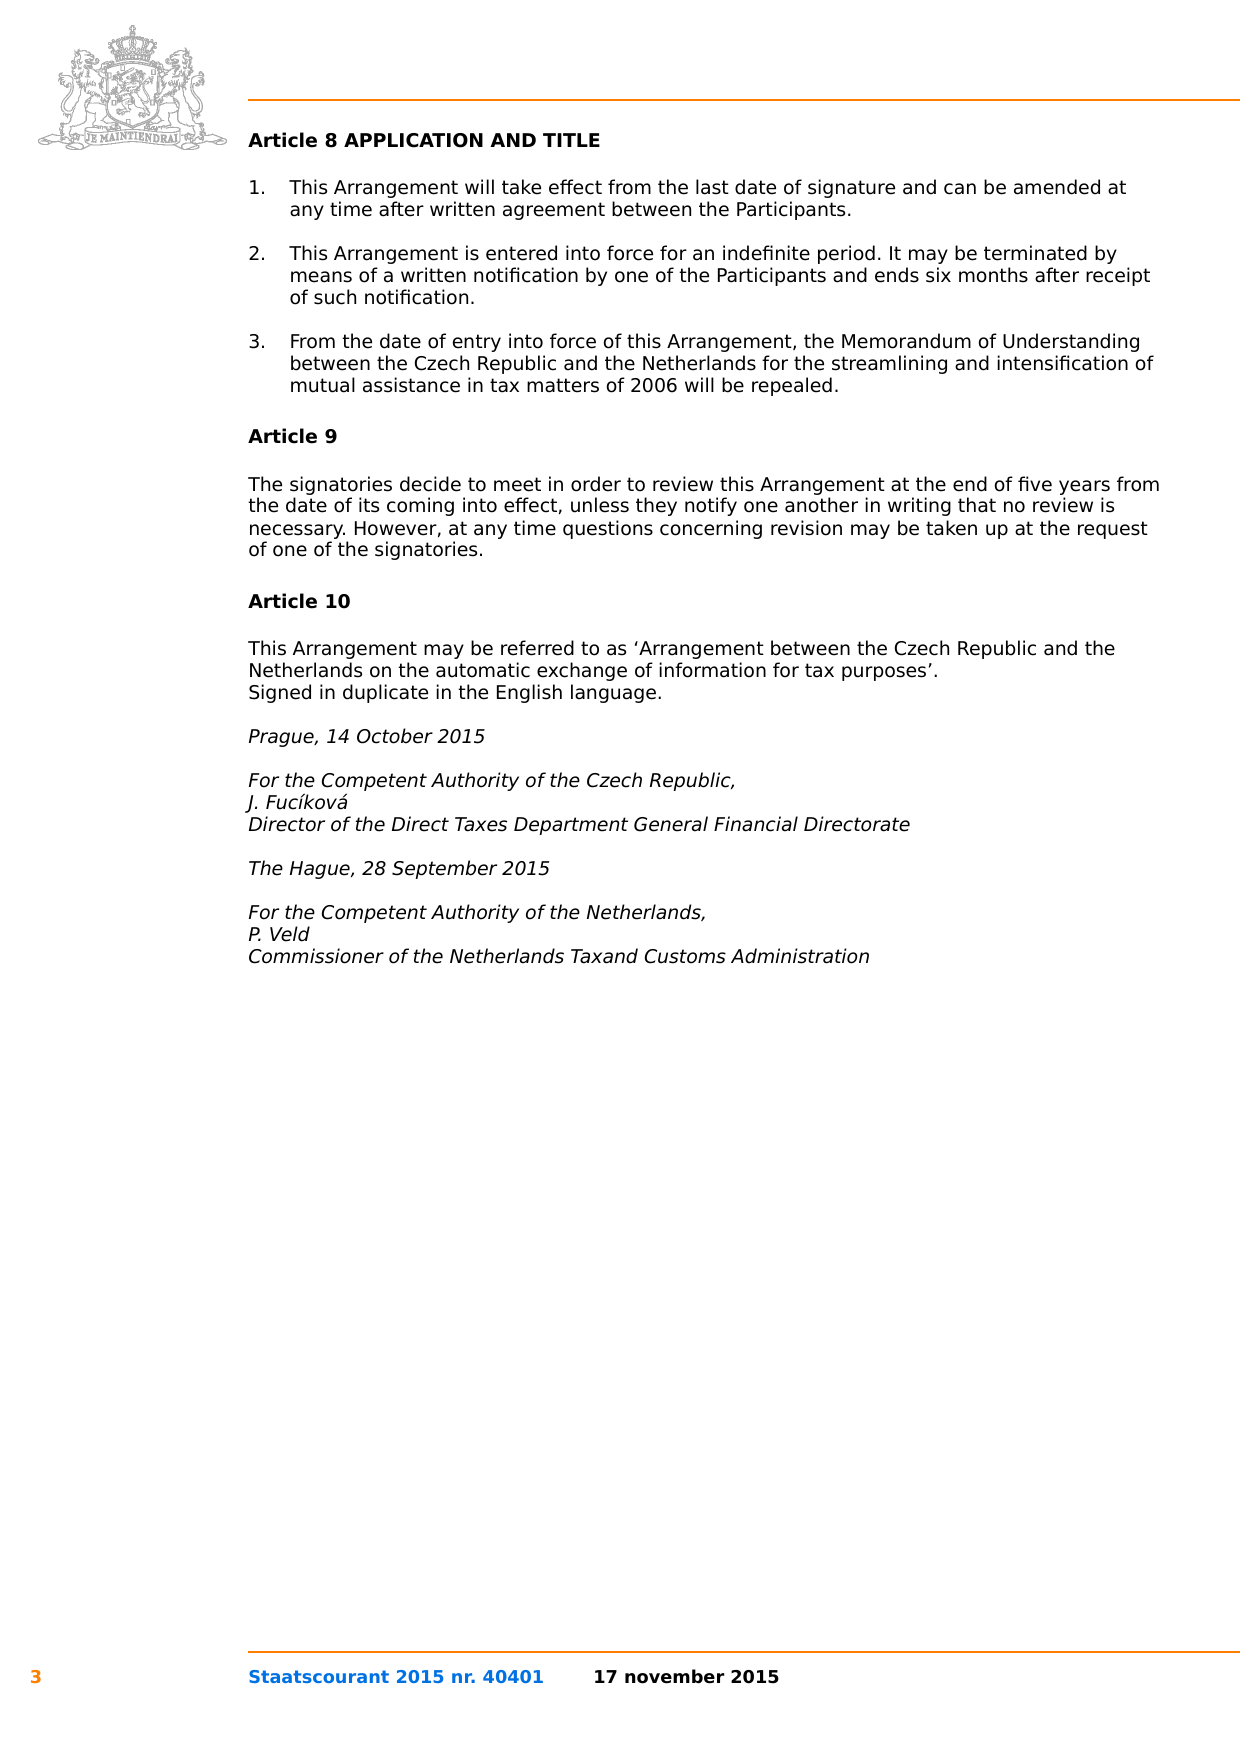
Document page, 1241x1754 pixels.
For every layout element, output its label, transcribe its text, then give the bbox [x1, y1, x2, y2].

subtitle Article 9 [248, 426, 1163, 448]
text For the Competent Authority of the Czech Republic, J. Fucíková Director of the Direct Taxes Department General Financial Directorate [248, 770, 1163, 836]
text 3. From the date of entry into force of this Arrangement, the Memorandum of Understanding between the Czech Republic and the Netherlands for the streamlining and intensification of mutual assistance in tax matters of 2006 will be repealed. [248, 331, 1163, 396]
text 1. This Arrangement will take effect from the last date of signature and can be amended at any time after written agreement between the Participants. [248, 177, 1163, 221]
subtitle Article 10 [248, 591, 1163, 613]
text The signatories decide to meet in order to review this Arrangement at the end of five years from the date of its coming into effect, unless they notify one another in writing that no review is necessary. However, at any time questions concerning revision may be taken up at the request of one of the signatories. [248, 473, 1163, 561]
text Prague, 14 October 2015 [248, 726, 1163, 748]
text This Arrangement may be referred to as ‘Arrangement between the Czech Republic and the Netherlands on the automatic exchange of information for tax purposes’. [248, 638, 1163, 682]
picture [38, 25, 227, 150]
subtitle Article 8 APPLICATION AND TITLE [248, 130, 1163, 152]
text The Hague, 28 September 2015 [248, 858, 1163, 880]
text For the Competent Authority of the Netherlands, P. Veld Commissioner of the Netherlands Taxand Customs Administration [248, 902, 1163, 968]
text Signed in duplicate in the English language. [248, 682, 1163, 704]
text 2. This Arrangement is entered into force for an indefinite period. It may be terminated by means of a written notification by one of the Participants and ends six months after receipt of such notification. [248, 243, 1163, 309]
